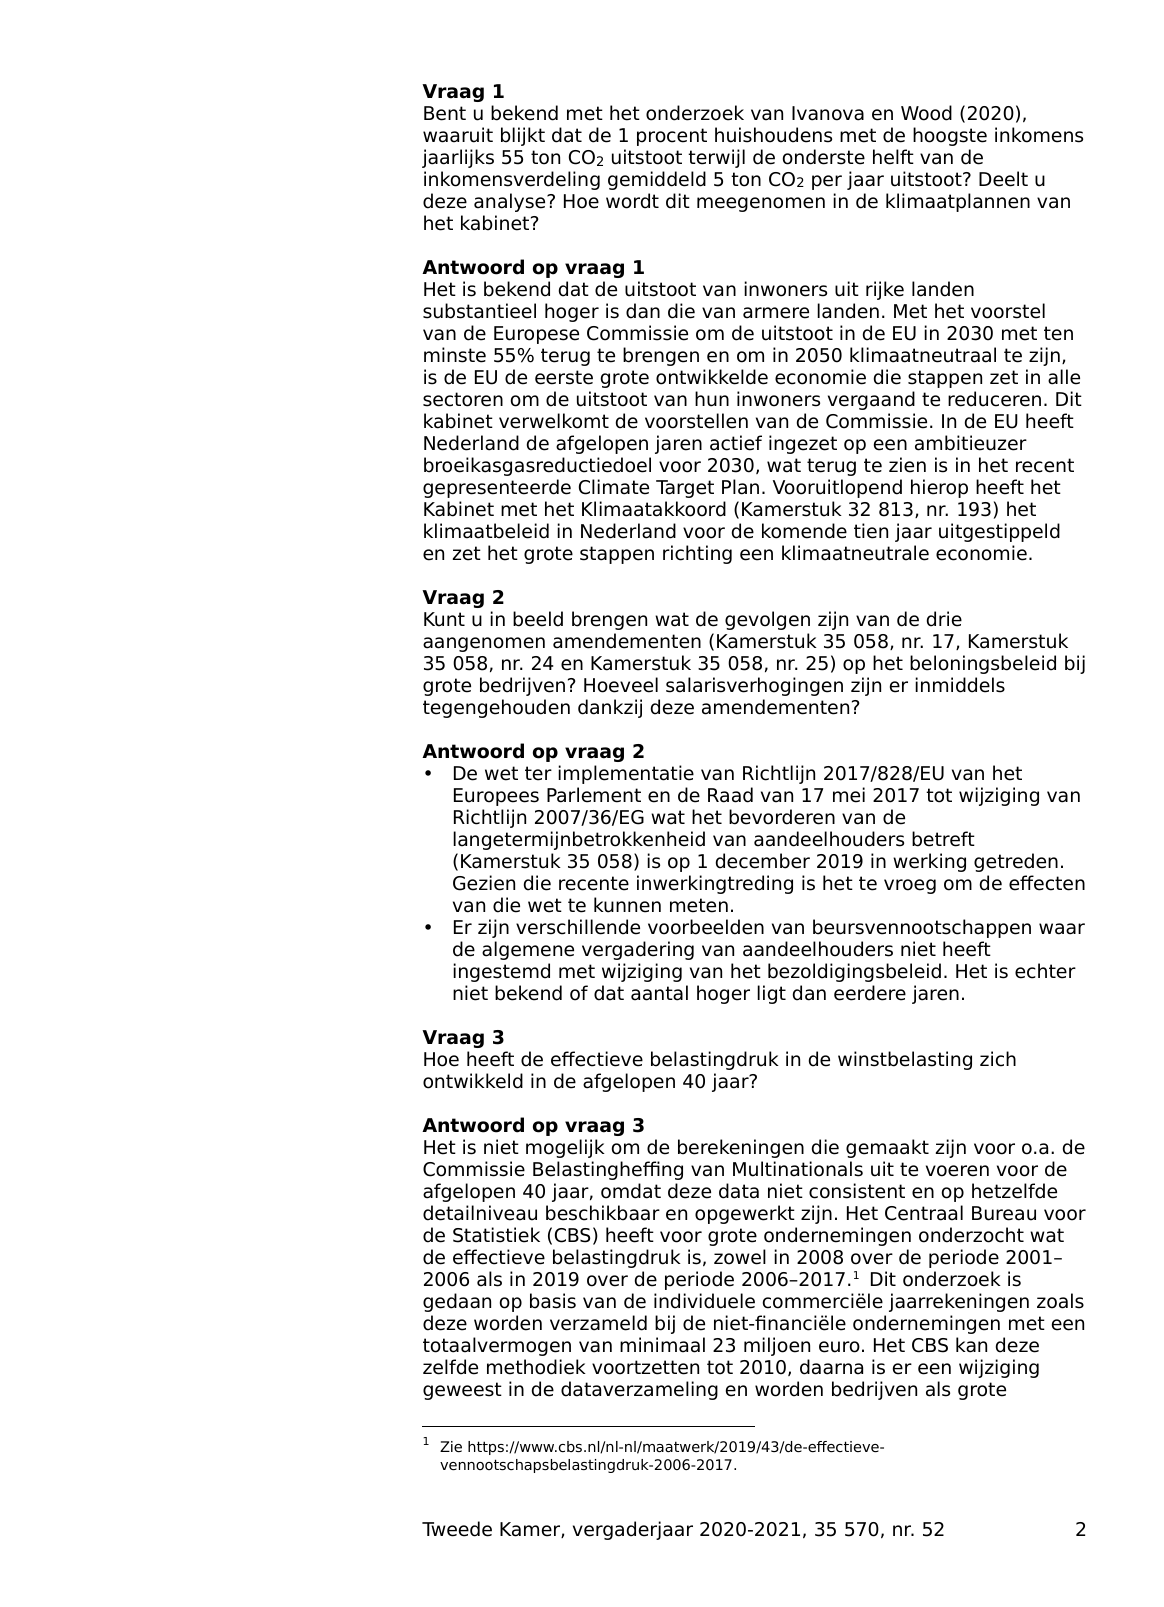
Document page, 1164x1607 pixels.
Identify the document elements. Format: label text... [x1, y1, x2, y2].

text Hoe heeft de effectieve belastingdruk in de winstbelasting zich ontwikkeld in de afgelopen 40 jaar? [422, 1049, 1087, 1093]
subtitle Vraag 2 [422, 587, 1087, 609]
text • Er zijn verschillende voorbeelden van beursvennootschappen waar de algemene vergadering van aandeelhouders niet heeft ingestemd met wijziging van het bezoldigingsbeleid. Het is echter niet bekend of dat aantal hoger ligt dan eerdere jaren. [422, 917, 1087, 1005]
text Bent u bekend met het onderzoek van Ivanova en Wood (2020), waaruit blijkt dat de 1 procent huishoudens met de hoogste inkomens jaarlijks 55 ton CO2 uitstoot terwijl de onderste helft van de inkomensverdeling gemiddeld 5 ton CO2 per jaar uitstoot? Deelt u deze analyse? Hoe wordt dit meegenomen in de klimaatplannen van het kabinet? [422, 103, 1087, 235]
subtitle Antwoord op vraag 2 [422, 741, 1087, 763]
subtitle Antwoord op vraag 1 [422, 257, 1087, 279]
subtitle Vraag 1 [422, 81, 1087, 103]
subtitle Vraag 3 [422, 1027, 1087, 1049]
text Het is bekend dat de uitstoot van inwoners uit rijke landen substantieel hoger is dan die van armere landen. Met het voorstel van de Europese Commissie om de uitstoot in de EU in 2030 met ten minste 55% terug te brengen en om in 2050 klimaatneutraal te zijn, is de EU de eerste grote ontwikkelde economie die stappen zet in alle sectoren om de uitstoot van hun inwoners vergaand te reduceren. Dit kabinet verwelkomt de voorstellen van de Commissie. In de EU heeft Nederland de afgelopen jaren actief ingezet op een ambitieuzer broeikasgasreductiedoel voor 2030, wat terug te zien is in het recent gepresenteerde Climate Target Plan. Vooruitlopend hierop heeft het Kabinet met het Klimaatakkoord (Kamerstuk 32 813, nr. 193) het klimaatbeleid in Nederland voor de komende tien jaar uitgestippeld en zet het grote stappen richting een klimaatneutrale economie. [422, 279, 1087, 565]
text Zie https://www.cbs.nl/nl-nl/maatwerk/2019/43/de-effectieve-vennootschapsbelastingdruk-2006-2017. [422, 1435, 1087, 1474]
text • De wet ter implementatie van Richtlijn 2017/828/EU van het Europees Parlement en de Raad van 17 mei 2017 tot wijziging van Richtlijn 2007/36/EG wat het bevorderen van de langetermijnbetrokkenheid van aandeelhouders betreft (Kamerstuk 35 058) is op 1 december 2019 in werking getreden. Gezien die recente inwerkingtreding is het te vroeg om de effecten van die wet te kunnen meten. [422, 763, 1087, 917]
text Het is niet mogelijk om de berekeningen die gemaakt zijn voor o.a. de Commissie Belastingheffing van Multinationals uit te voeren voor de afgelopen 40 jaar, omdat deze data niet consistent en op hetzelfde detailniveau beschikbaar en opgewerkt zijn. Het Centraal Bureau voor de Statistiek (CBS) heeft voor grote ondernemingen onderzocht wat de effectieve belastingdruk is, zowel in 2008 over de periode 2001–2006 als in 2019 over de periode 2006–2017. Dit onderzoek is gedaan op basis van de individuele commerciële jaarrekeningen zoals deze worden verzameld bij de niet-financiële ondernemingen met een totaalvermogen van minimaal 23 miljoen euro. Het CBS kan deze zelfde methodiek voortzetten tot 2010, daarna is er een wijziging geweest in de dataverzameling en worden bedrijven als grote [422, 1137, 1087, 1401]
text Kunt u in beeld brengen wat de gevolgen zijn van de drie aangenomen amendementen (Kamerstuk 35 058, nr. 17, Kamerstuk 35 058, nr. 24 en Kamerstuk 35 058, nr. 25) op het beloningsbeleid bij grote bedrijven? Hoeveel salarisverhogingen zijn er inmiddels tegengehouden dankzij deze amendementen? [422, 609, 1087, 719]
subtitle Antwoord op vraag 3 [422, 1115, 1087, 1137]
